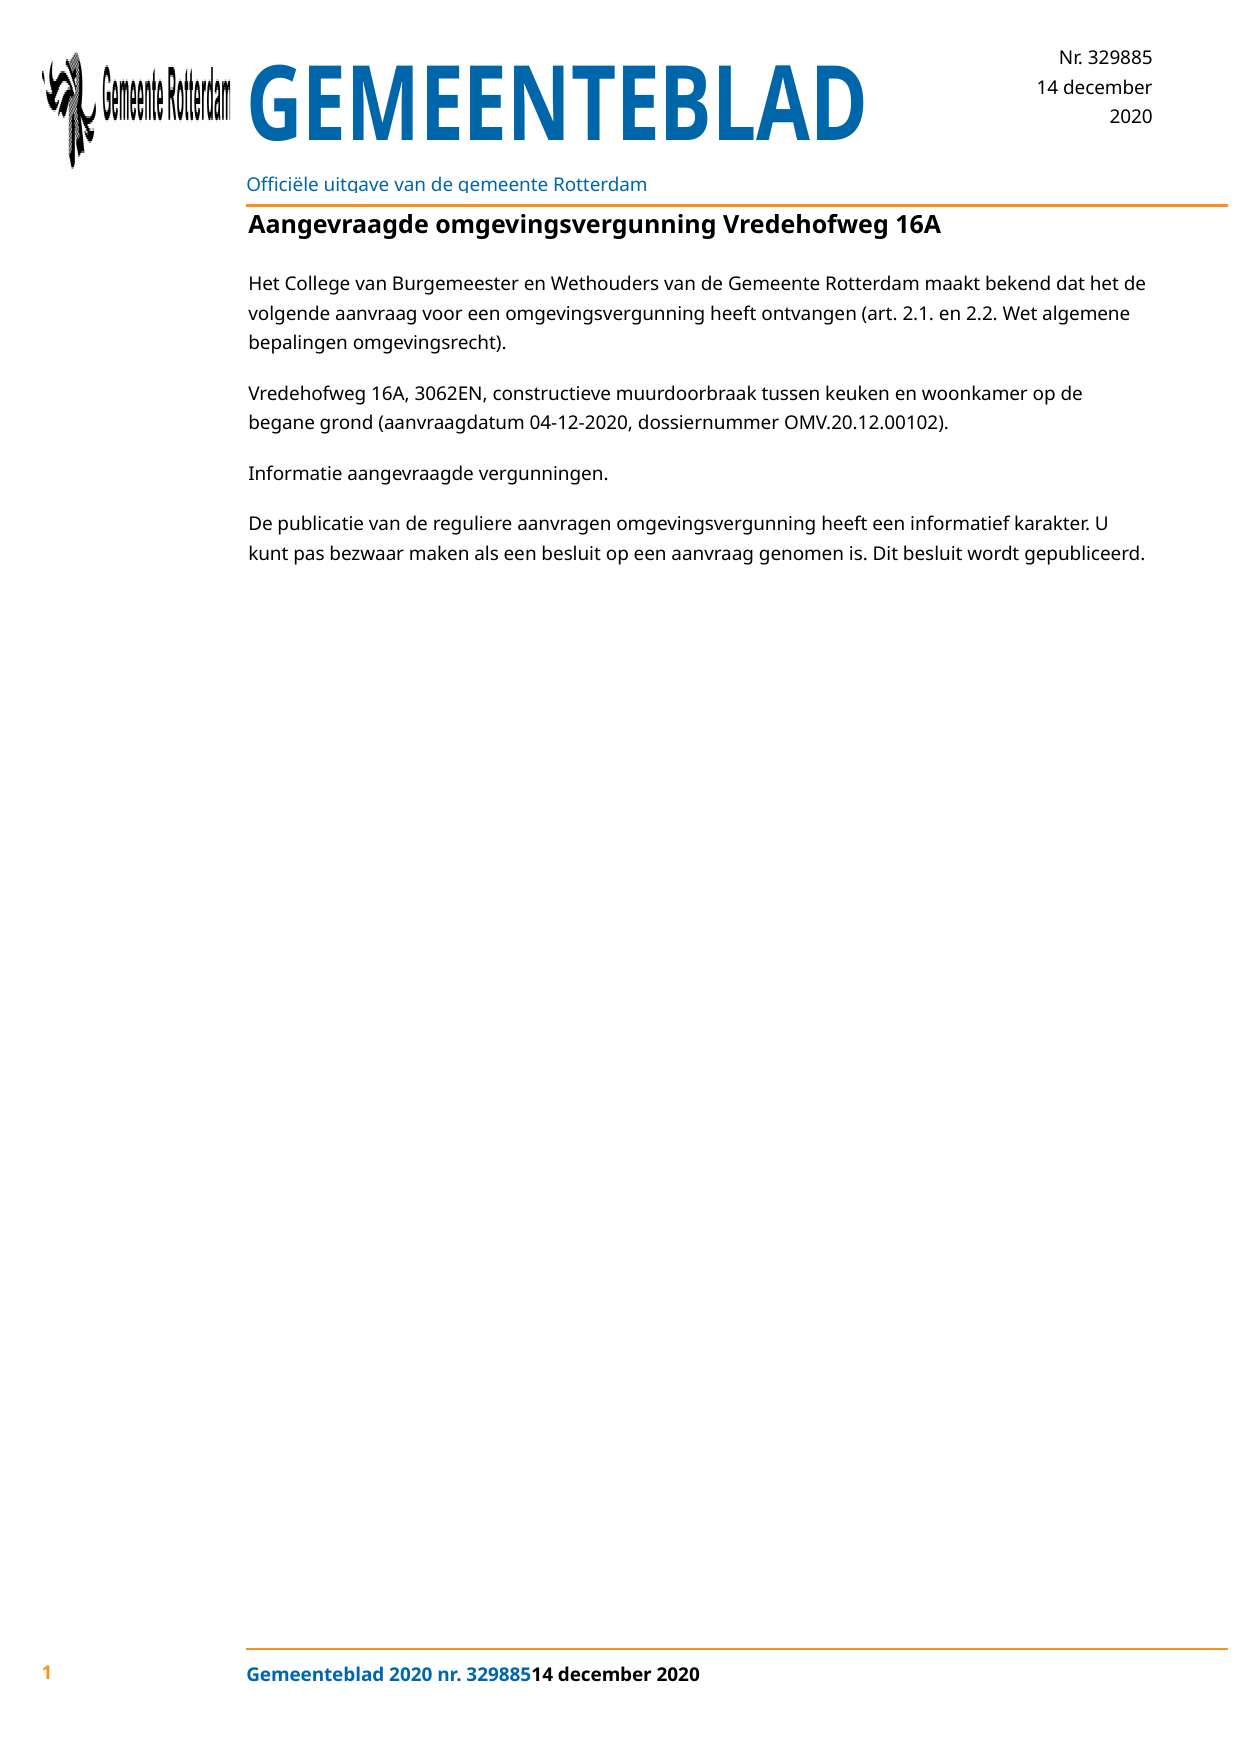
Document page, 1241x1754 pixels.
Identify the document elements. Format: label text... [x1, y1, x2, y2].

text De publicatie van de reguliere aanvragen omgevingsvergunning heeft een informatief karakter. U kunt pas bezwaar maken als een besluit op een aanvraag genomen is. Dit besluit wordt gepubliceerd. [248, 510, 1152, 566]
text Aangevraagde omgevingsvergunning Vredehofweg 16A [248, 207, 1152, 241]
text Vredehofweg 16A, 3062EN, constructieve muurdoorbraak tussen keuken en woonkamer op de begane grond (aanvraagdatum 04-12-2020, dossiernummer OMV.20.12.00102). [248, 380, 1152, 435]
text Informatie aangevraagde vergunningen. [248, 460, 1152, 486]
picture [41, 47, 231, 172]
text Het College van Burgemeester en Wethouders van de Gemeente Rotterdam maakt bekend dat het de volgende aanvraag voor een omgevingsvergunning heeft ontvangen (art. 2.1. en 2.2. Wet algemene bepalingen omgevingsrecht). [248, 270, 1152, 355]
